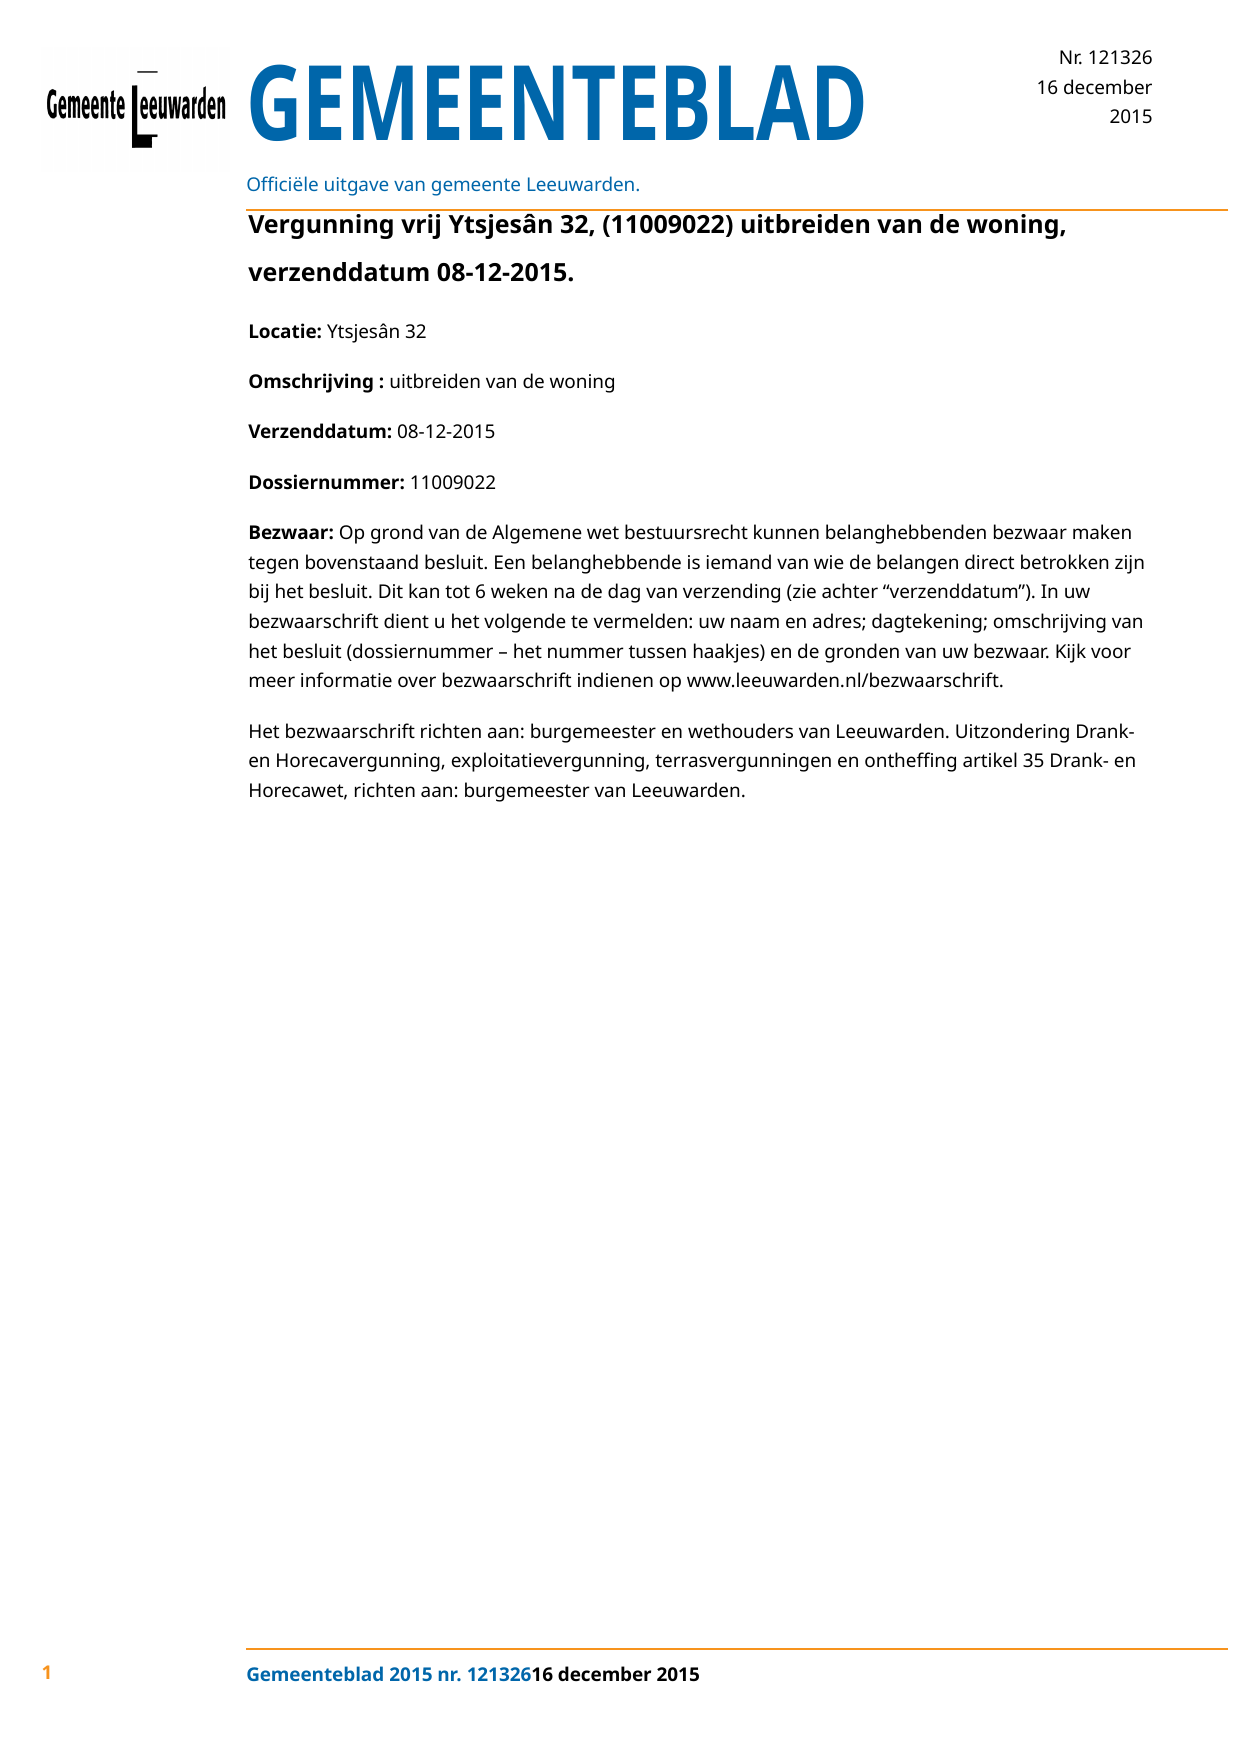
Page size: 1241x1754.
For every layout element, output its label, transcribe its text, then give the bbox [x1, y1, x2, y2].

text Omschrijving : uitbreiden van de woning [248, 368, 1152, 394]
text Dossiernummer: 11009022 [248, 469, 1152, 495]
text Bezwaar: Op grond van de Algemene wet bestuursrecht kunnen belanghebbenden bezwaar maken tegen bovenstaand besluit. Een belanghebbende is iemand van wie de belangen direct betrokken zijn bij het besluit. Dit kan tot 6 weken na de dag van verzending (zie achter “verzenddatum”). In uw bezwaarschrift dient u het volgende te vermelden: uw naam en adres; dagtekening; omschrijving van het besluit (dossiernummer – het nummer tussen haakjes) en de gronden van uw bezwaar. Kijk voor meer informatie over bezwaarschrift indienen op www.leeuwarden.nl/bezwaarschrift. [248, 519, 1152, 693]
text Het bezwaarschrift richten aan: burgemeester en wethouders van Leeuwarden. Uitzondering Drank- en Horecavergunning, exploitatievergunning, terrasvergunningen en ontheffing artikel 35 Drank- en Horecawet, richten aan: burgemeester van Leeuwarden. [248, 718, 1152, 803]
text Verzenddatum: 08-12-2015 [248, 419, 1152, 444]
text Locatie: Ytsjesân 32 [248, 318, 1152, 344]
picture [41, 47, 231, 172]
text Vergunning vrij Ytsjesân 32, (11009022) uitbreiden van de woning, verzenddatum 08-12-2015. [248, 211, 1152, 288]
